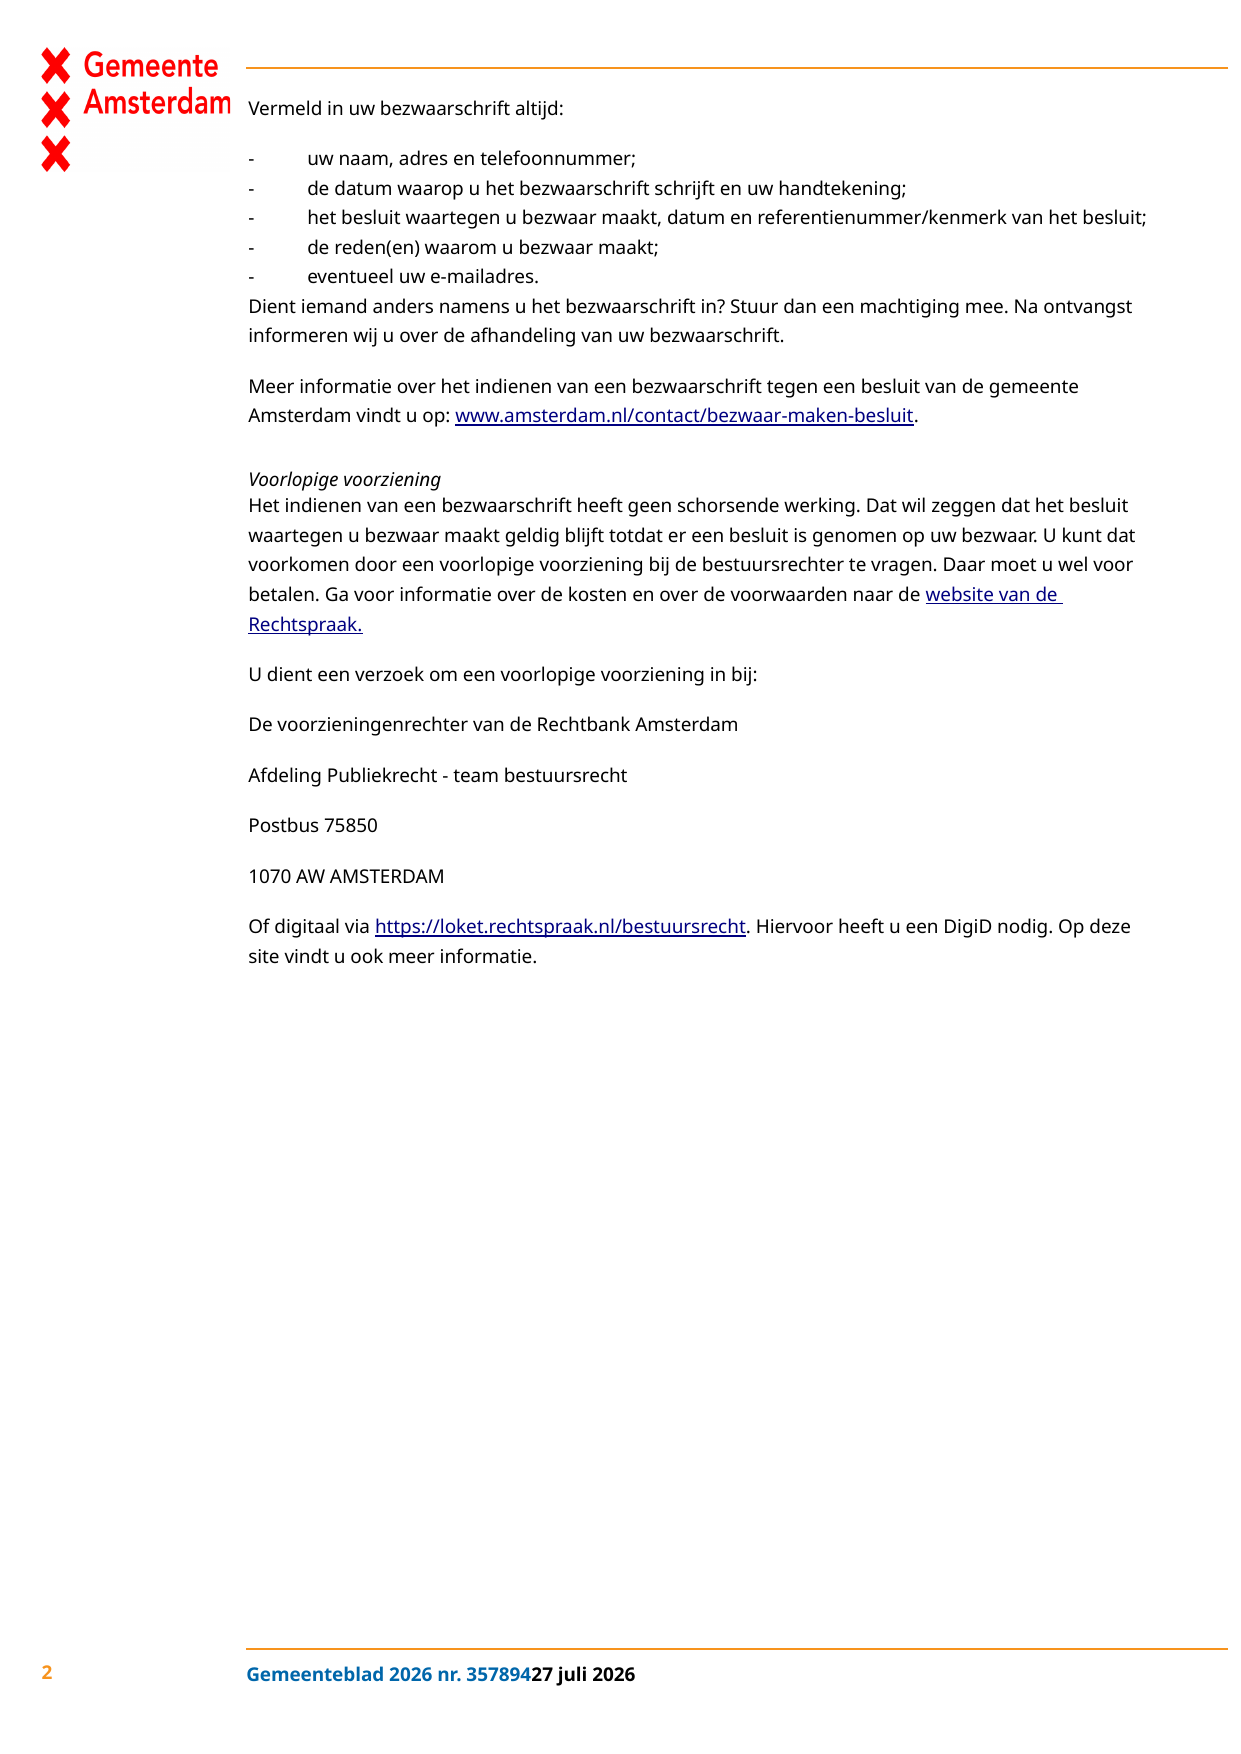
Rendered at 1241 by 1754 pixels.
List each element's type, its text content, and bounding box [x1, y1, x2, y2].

text Postbus 75850 [248, 812, 1152, 838]
picture [41, 47, 231, 172]
text Voorlopige voorziening [248, 467, 1152, 492]
text Meer informatie over het indienen van een bezwaarschrift tegen een besluit van de gemeente Amsterdam vindt u op: www.amsterdam.nl/contact/bezwaar-maken-besluit. [248, 373, 1152, 428]
text Het indienen van een bezwaarschrift heeft geen schorsende werking. Dat wil zeggen dat het besluit waartegen u bezwaar maakt geldig blijft totdat er een besluit is genomen op uw bezwaar. U kunt dat voorkomen door een voorlopige voorziening bij de bestuursrechter te vragen. Daar moet u wel voor betalen. Ga voor informatie over de kosten en over de voorwaarden naar de website van de Rechtspraak. [248, 492, 1152, 636]
list de datum waarop u het bezwaarschrift schrijft en uw handtekening; [248, 175, 1152, 201]
text U dient een verzoek om een voorlopige voorziening in bij: [248, 661, 1152, 687]
list uw naam, adres en telefoonnummer; [248, 145, 1152, 171]
list eventueel uw e-mailadres. [248, 263, 1152, 289]
text Vermeld in uw bezwaarschrift altijd: [248, 95, 1152, 121]
text De voorzieningenrechter van de Rechtbank Amsterdam [248, 712, 1152, 737]
text Dient iemand anders namens u het bezwaarschrift in? Stuur dan een machtiging mee. Na ontvangst informeren wij u over de afhandeling van uw bezwaarschrift. [248, 293, 1152, 348]
list de reden(en) waarom u bezwaar maakt; [248, 234, 1152, 260]
text Of digitaal via https://loket.rechtspraak.nl/bestuursrecht. Hiervoor heeft u een DigiD nodig. Op deze site vindt u ook meer informatie. [248, 913, 1152, 968]
text 1070 AW AMSTERDAM [248, 863, 1152, 888]
list het besluit waartegen u bezwaar maakt, datum en referentienummer/kenmerk van het besluit; [248, 204, 1152, 230]
text Afdeling Publiekrecht - team bestuursrecht [248, 762, 1152, 788]
